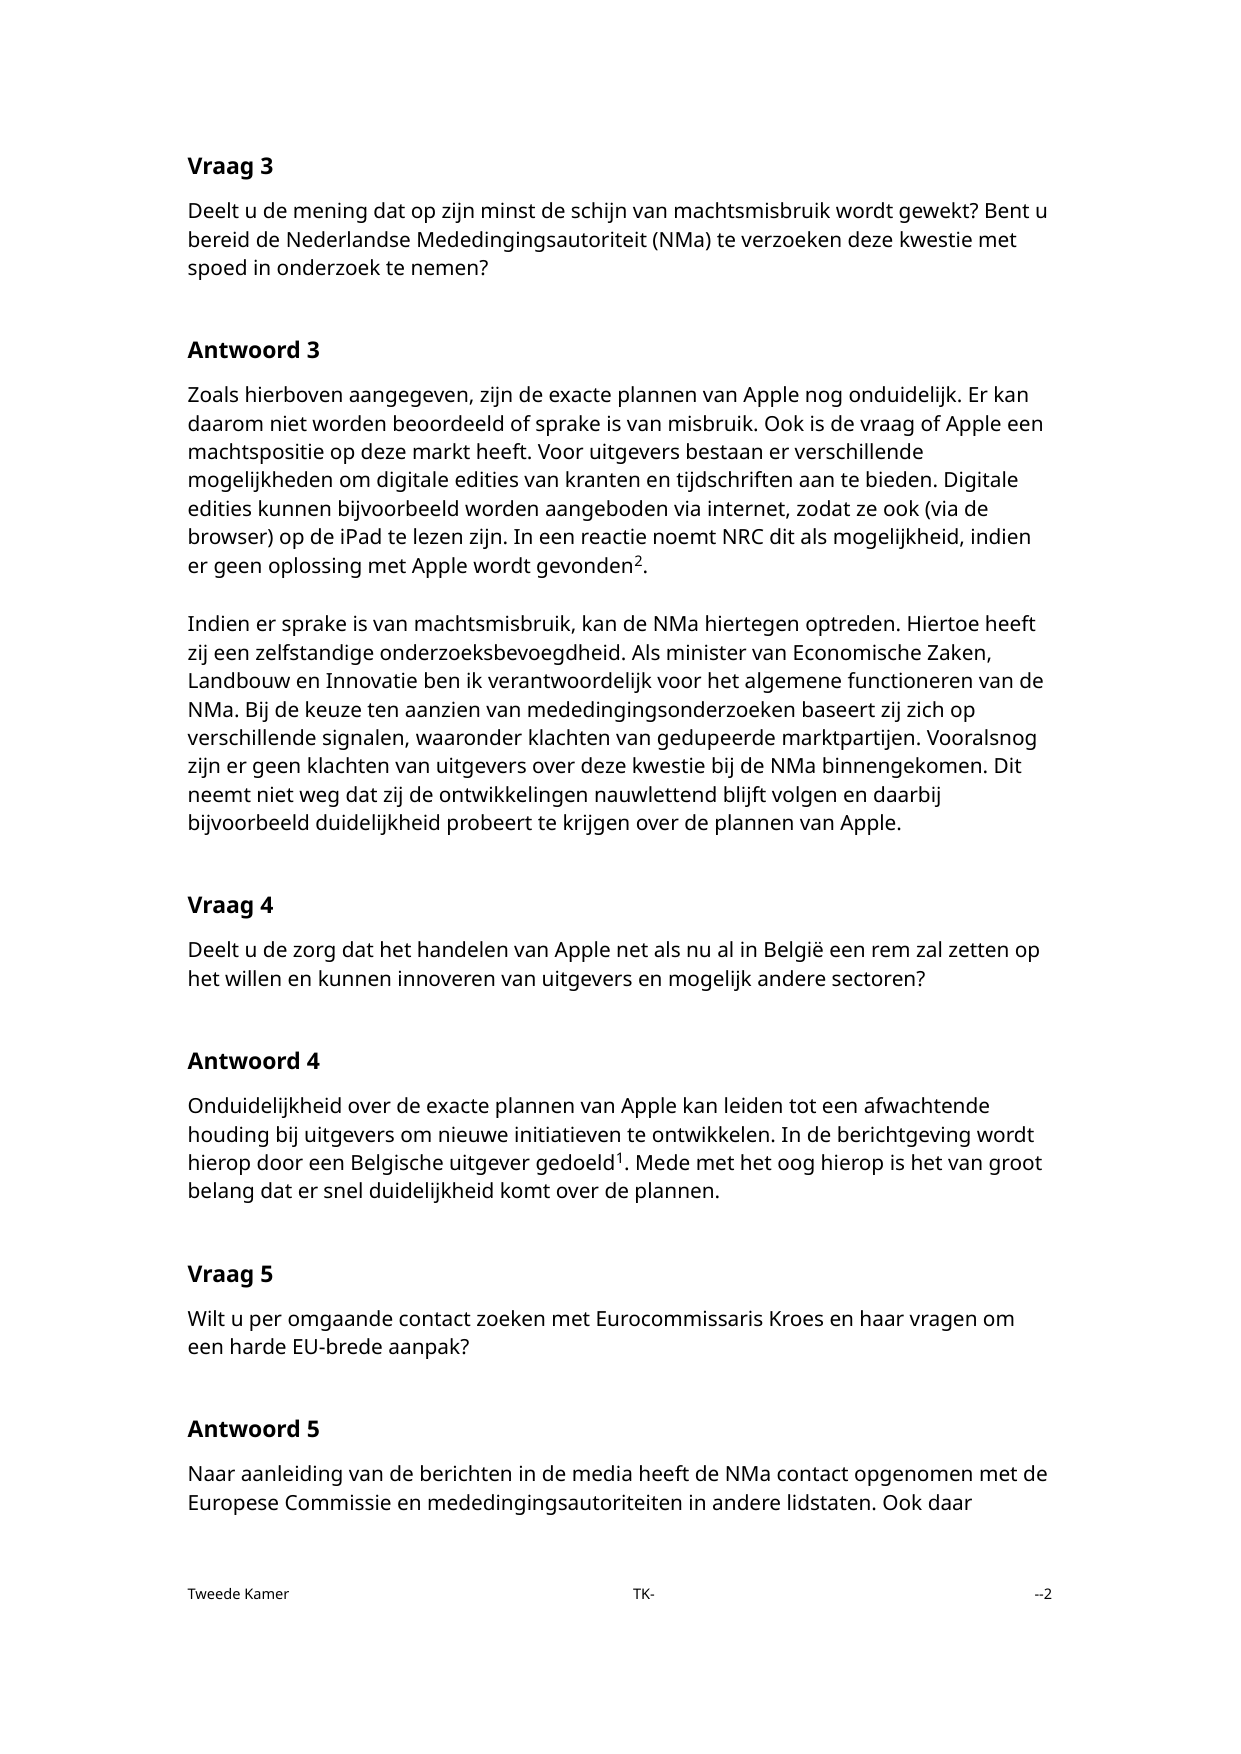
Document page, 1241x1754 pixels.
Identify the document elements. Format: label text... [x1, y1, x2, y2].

subtitle Vraag 3 [187, 150, 1053, 181]
subtitle Antwoord 4 [187, 1045, 1053, 1076]
text Naar aanleiding van de berichten in de media heeft de NMa contact opgenomen met de Europese Commissie en mededingingsautoriteiten in andere lidstaten. Ook daar [187, 1459, 1053, 1516]
subtitle Vraag 4 [187, 889, 1053, 921]
text Deelt u de zorg dat het handelen van Apple net als nu al in België een rem zal zetten op het willen en kunnen innoveren van uitgevers en mogelijk andere sectoren? [187, 936, 1053, 992]
text Zoals hierboven aangegeven, zijn de exacte plannen van Apple nog onduidelijk. Er kan daarom niet worden beoordeeld of sprake is van misbruik. Ook is de vraag of Apple een machtspositie op deze markt heeft. Voor uitgevers bestaan er verschillende mogelijkheden om digitale edities van kranten en tijdschriften aan te bieden. Digitale edities kunnen bijvoorbeeld worden aangeboden via internet, zodat ze ook (via de browser) op de iPad te lezen zijn. In een reactie noemt NRC dit als mogelijkheid, indien er geen oplossing met Apple wordt gevonden2. [187, 380, 1053, 579]
subtitle Antwoord 3 [187, 334, 1053, 365]
text Wilt u per omgaande contact zoeken met Eurocommissaris Kroes en haar vragen om een harde EU-brede aanpak? [187, 1304, 1053, 1361]
text Onduidelijkheid over de exacte plannen van Apple kan leiden tot een afwachtende houding bij uitgevers om nieuwe initiatieven te ontwikkelen. In de berichtgeving wordt hierop door een Belgische uitgever gedoeld1. Mede met het oog hierop is het van groot belang dat er snel duidelijkheid komt over de plannen. [187, 1091, 1053, 1205]
subtitle Vraag 5 [187, 1257, 1053, 1289]
text Deelt u de mening dat op zijn minst de schijn van machtsmisbruik wordt gewekt? Bent u bereid de Nederlandse Mededingingsautoriteit (NMa) te verzoeken deze kwestie met spoed in onderzoek te nemen? [187, 196, 1053, 282]
text Indien er sprake is van machtsmisbruik, kan de NMa hiertegen optreden. Hiertoe heeft zij een zelfstandige onderzoeksbevoegdheid. Als minister van Economische Zaken, Landbouw en Innovatie ben ik verantwoordelijk voor het algemene functioneren van de NMa. Bij de keuze ten aanzien van mededingingsonderzoeken baseert zij zich op verschillende signalen, waaronder klachten van gedupeerde marktpartijen. Vooralsnog zijn er geen klachten van uitgevers over deze kwestie bij de NMa binnengekomen. Dit neemt niet weg dat zij de ontwikkelingen nauwlettend blijft volgen en daarbij bijvoorbeeld duidelijkheid probeert te krijgen over de plannen van Apple. [187, 609, 1053, 837]
subtitle Antwoord 5 [187, 1413, 1053, 1444]
